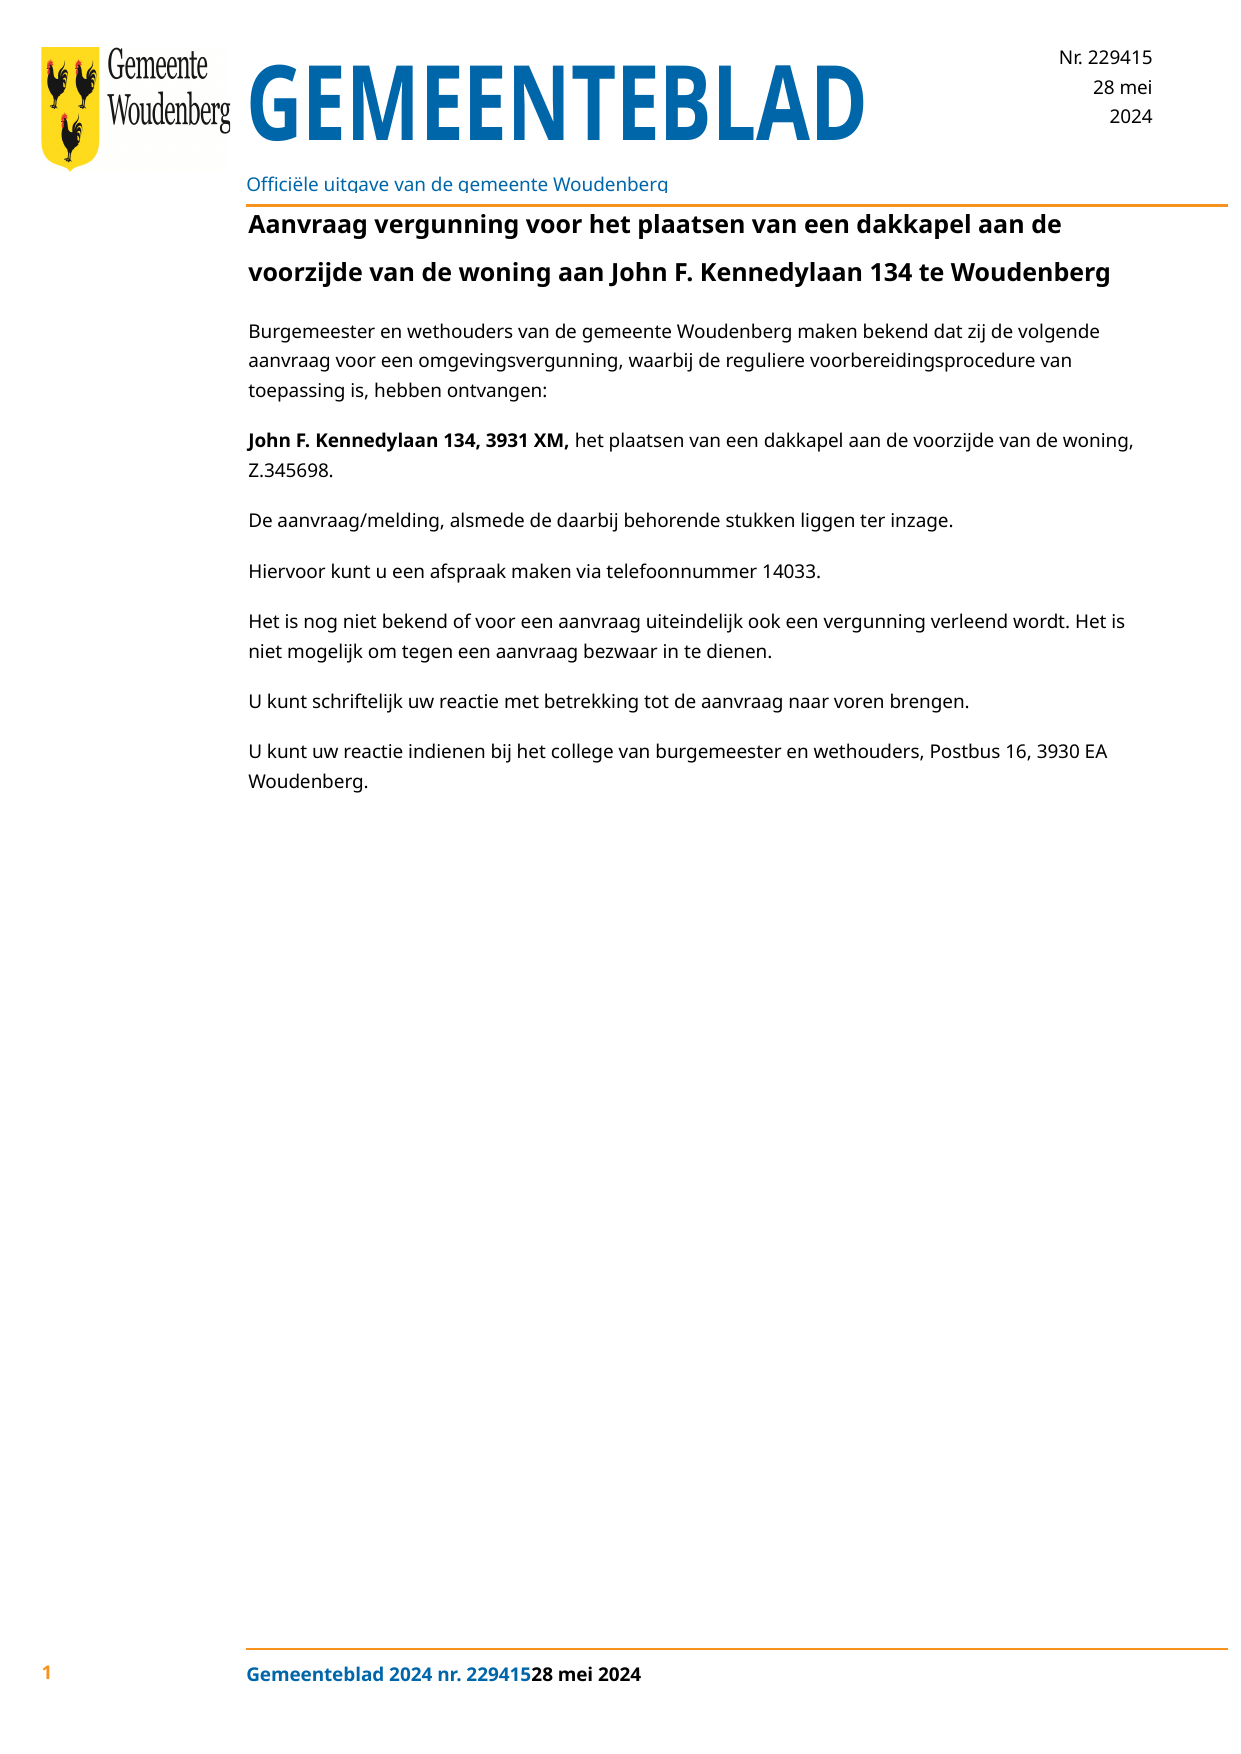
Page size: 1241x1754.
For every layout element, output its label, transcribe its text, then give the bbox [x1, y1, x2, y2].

text Aanvraag vergunning voor het plaatsen van een dakkapel aan de voorzijde van de woning aan John F. Kennedylaan 134 te Woudenberg [248, 207, 1152, 288]
text John F. Kennedylaan 134, 3931 XM, het plaatsen van een dakkapel aan de voorzijde van de woning, Z.345698. [248, 427, 1152, 483]
picture [41, 47, 231, 172]
text Hiervoor kunt u een afspraak maken via telefoonnummer 14033. [248, 558, 1152, 584]
text U kunt schriftelijk uw reactie met betrekking tot de aanvraag naar voren brengen. [248, 688, 1152, 714]
text U kunt uw reactie indienen bij het college van burgemeester en wethouders, Postbus 16, 3930 EA Woudenberg. [248, 739, 1152, 794]
text Burgemeester en wethouders van de gemeente Woudenberg maken bekend dat zij de volgende aanvraag voor een omgevingsvergunning, waarbij de reguliere voorbereidingsprocedure van toepassing is, hebben ontvangen: [248, 318, 1152, 403]
text De aanvraag/melding, alsmede de daarbij behorende stukken liggen ter inzage. [248, 507, 1152, 533]
text Het is nog niet bekend of voor een aanvraag uiteindelijk ook een vergunning verleend wordt. Het is niet mogelijk om tegen een aanvraag bezwaar in te dienen. [248, 608, 1152, 664]
